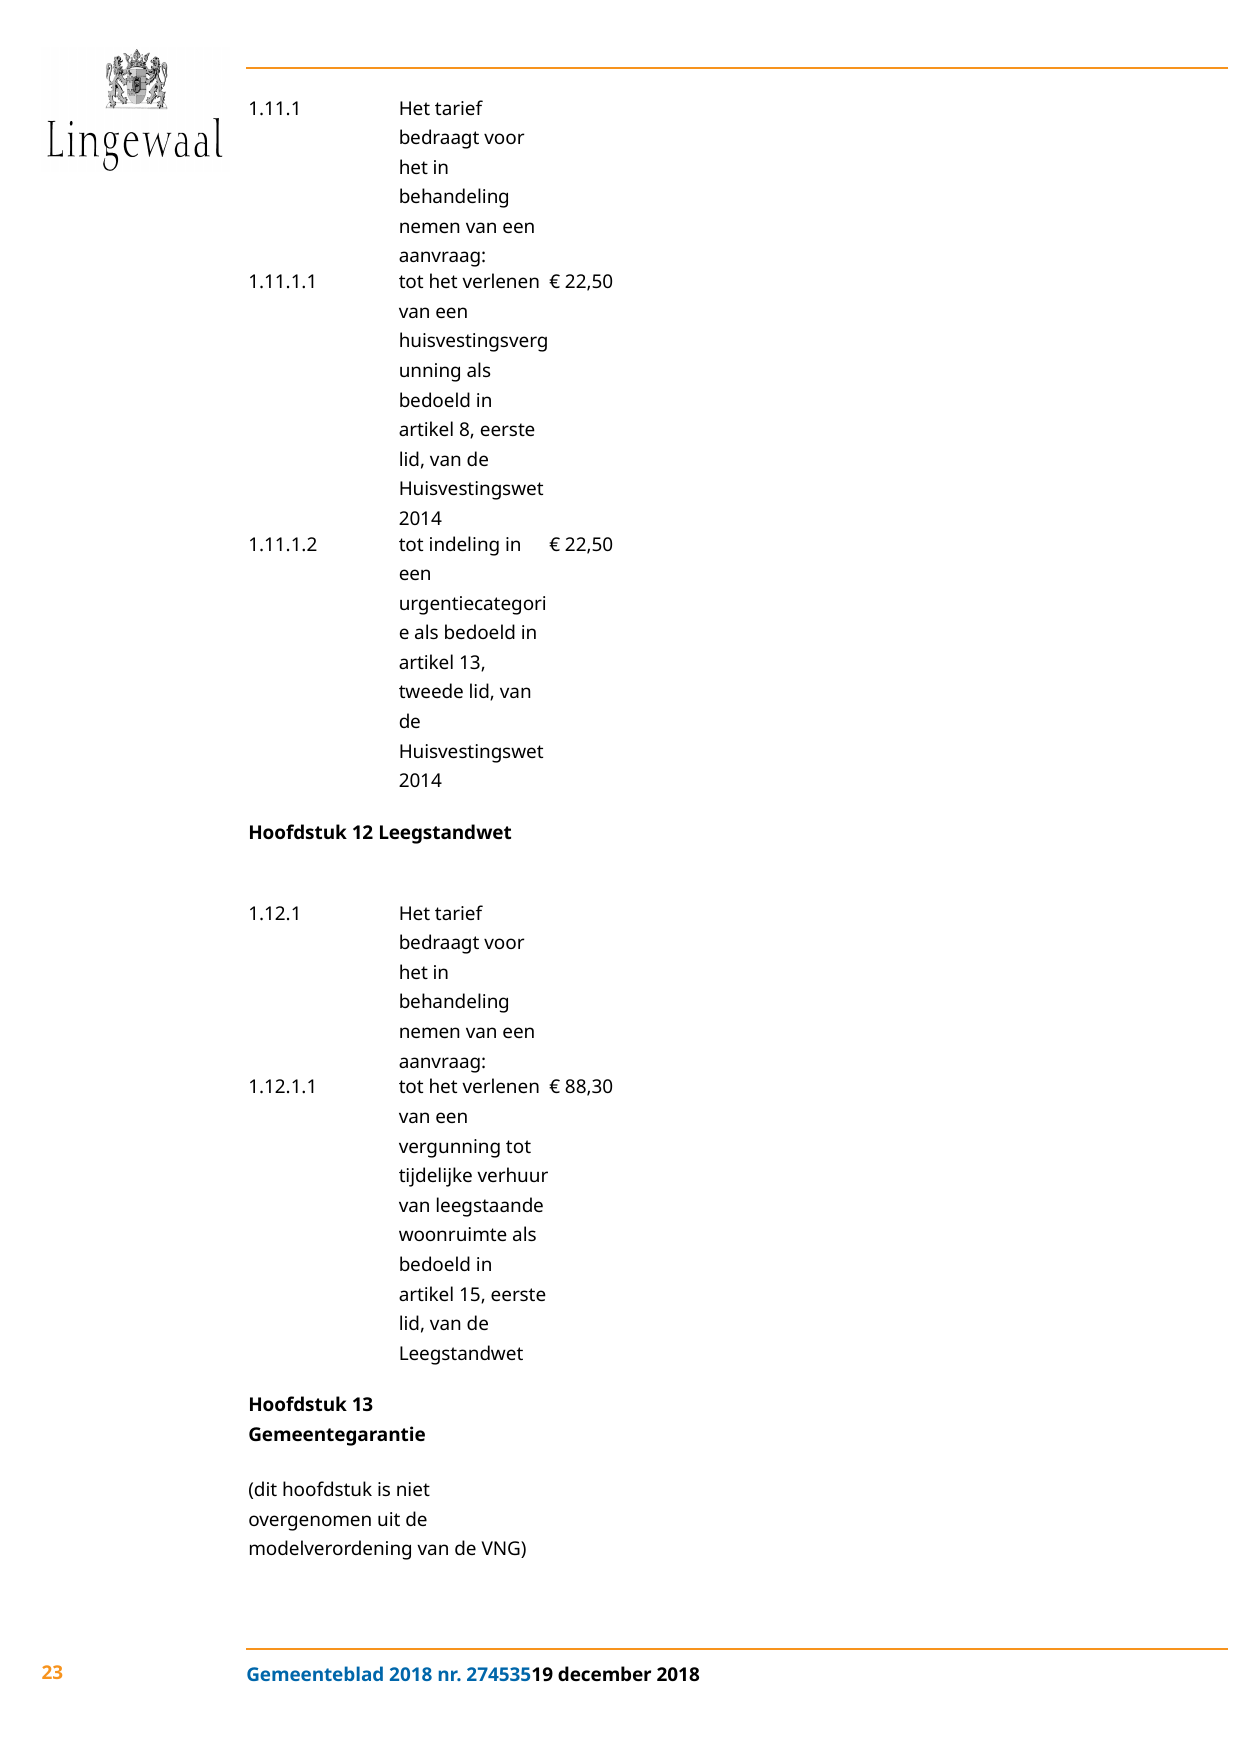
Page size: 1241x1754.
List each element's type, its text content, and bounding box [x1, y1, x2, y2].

table_cell [248, 874, 398, 900]
table_cell [549, 95, 700, 268]
table_cell [549, 1366, 700, 1391]
table_cell [399, 793, 549, 819]
table_cell 1.11.1 [248, 95, 398, 268]
table_cell Het tarief bedraagt voor het in behandeling nemen van een aanvraag: [399, 900, 549, 1074]
table_cell [248, 1366, 398, 1391]
table_cell 1.12.1 [248, 900, 398, 1074]
table_cell € 22,50 [549, 531, 700, 793]
table_cell 1.11.1.1 [248, 269, 398, 531]
table_cell (dit hoofdstuk is niet overgenomen uit de modelverordening van de VNG) [248, 1476, 549, 1591]
picture [41, 47, 231, 172]
table_cell Hoofdstuk 12 Leegstandwet [248, 819, 549, 874]
table_cell 1.12.1.1 [248, 1074, 398, 1366]
table_cell Hoofdstuk 13 Gemeentegarantie [248, 1391, 549, 1476]
table_cell [549, 793, 700, 819]
table_cell [248, 793, 398, 819]
table_cell tot indeling in een urgentiecategorie als bedoeld in artikel 13, tweede lid, van de Huisvestingswet 2014 [399, 531, 549, 793]
table_cell € 22,50 [549, 269, 700, 531]
table_cell tot het verlenen van een vergunning tot tijdelijke verhuur van leegstaande woonruimte als bedoeld in artikel 15, eerste lid, van de Leegstandwet [399, 1074, 549, 1366]
table_cell € 88,30 [549, 1074, 700, 1366]
table_cell [549, 874, 700, 900]
table_cell [399, 874, 549, 900]
table_cell [549, 900, 700, 1074]
table_cell [549, 819, 700, 874]
table_cell [549, 1391, 700, 1476]
table_cell 1.11.1.2 [248, 531, 398, 793]
table_cell tot het verlenen van een huisvestingsvergunning als bedoeld in artikel 8, eerste lid, van de Huisvestingswet 2014 [399, 269, 549, 531]
table_cell Het tarief bedraagt voor het in behandeling nemen van een aanvraag: [399, 95, 549, 268]
table_cell [549, 1476, 700, 1591]
table_cell [399, 1366, 549, 1391]
